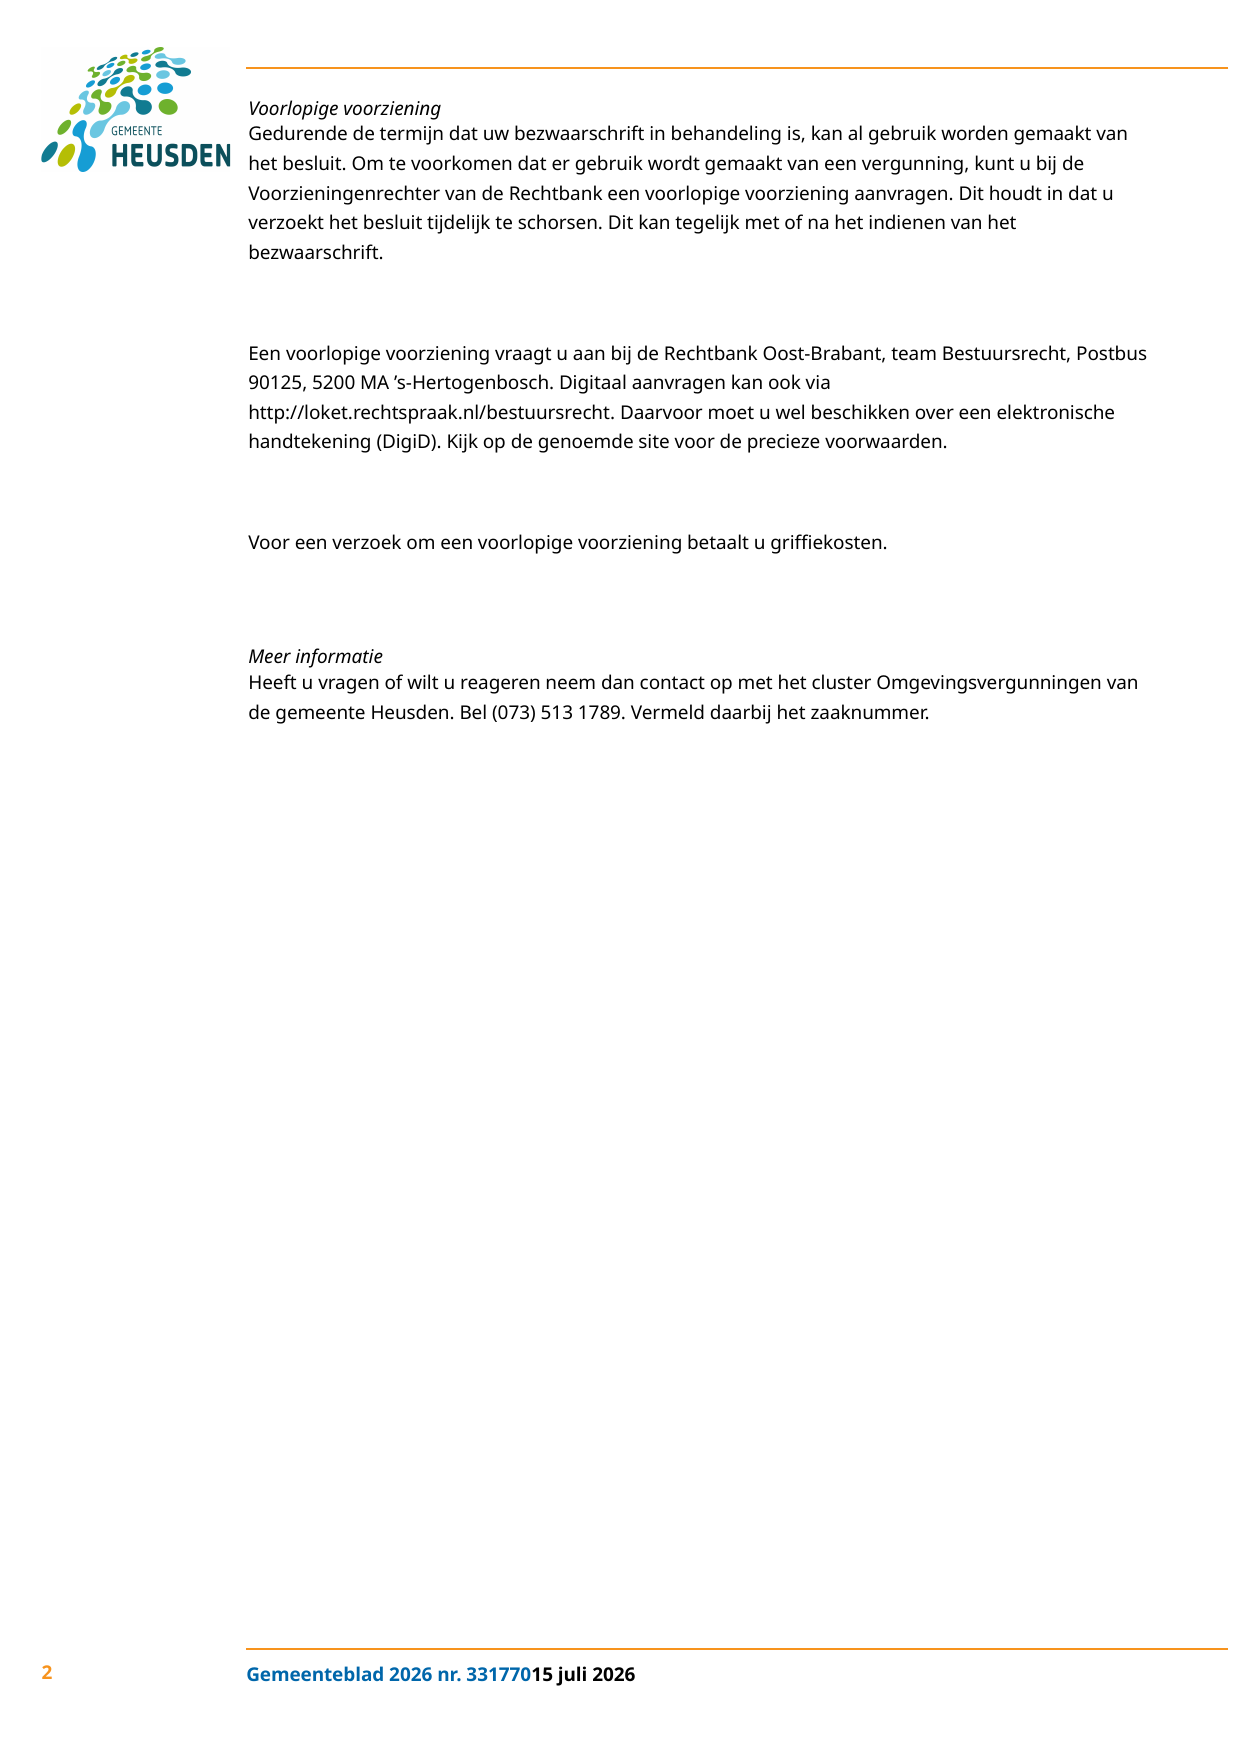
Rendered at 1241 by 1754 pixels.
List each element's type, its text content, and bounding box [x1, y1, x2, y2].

text Gedurende de termijn dat uw bezwaarschrift in behandeling is, kan al gebruik worden gemaakt van het besluit. Om te voorkomen dat er gebruik wordt gemaakt van een vergunning, kunt u bij de Voorzieningenrechter van de Rechtbank een voorlopige voorziening aanvragen. Dit houdt in dat u verzoekt het besluit tijdelijk te schorsen. Dit kan tegelijk met of na het indienen van het bezwaarschrift. [248, 121, 1152, 264]
text Voorlopige voorziening [248, 95, 1152, 121]
text Heeft u vragen of wilt u reageren neem dan contact op met het cluster Omgevingsvergunningen van de gemeente Heusden. Bel (073) 513 1789. Vermeld daarbij het zaaknummer. [248, 669, 1152, 725]
text Meer informatie [248, 644, 1152, 669]
text Voor een verzoek om een voorlopige voorziening betaalt u griffiekosten. [248, 529, 1152, 555]
text Een voorlopige voorziening vraagt u aan bij de Rechtbank Oost-Brabant, team Bestuursrecht, Postbus 90125, 5200 MA ’s-Hertogenbosch. Digitaal aanvragen kan ook via http://loket.rechtspraak.nl/bestuursrecht. Daarvoor moet u wel beschikken over een elektronische handtekening (DigiD). Kijk op de genoemde site voor de precieze voorwaarden. [248, 340, 1152, 454]
picture [41, 47, 231, 172]
